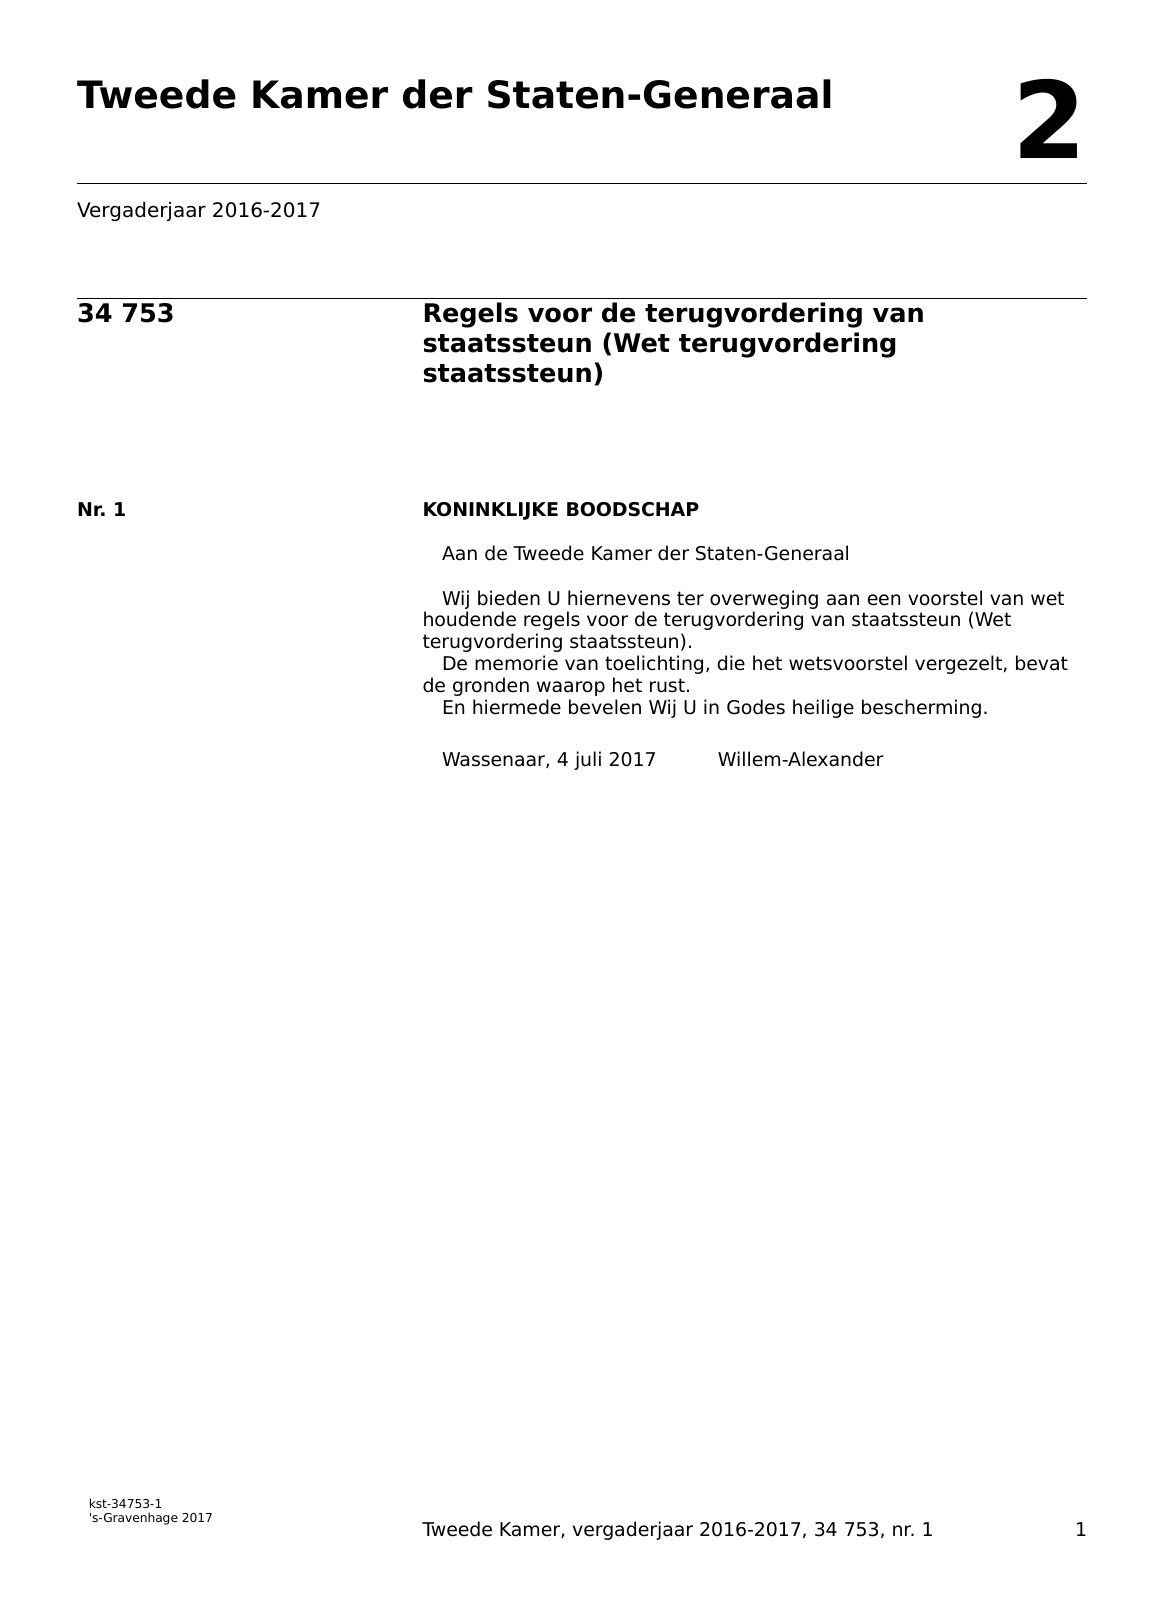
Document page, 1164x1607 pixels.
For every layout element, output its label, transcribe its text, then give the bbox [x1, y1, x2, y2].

table_header Tweede Kamer der Staten-Generaal [77, 59, 886, 183]
text Aan de Tweede Kamer der Staten-Generaal [422, 543, 1087, 565]
text En hiermede bevelen Wij U in Godes heilige bescherming. [422, 697, 1087, 719]
table_cell Vergaderjaar 2016-2017 [77, 184, 1087, 298]
subtitle Nr. 1 KONINKLIJKE BOODSCHAP [77, 499, 1087, 521]
text De memorie van toelichting, die het wetsvoorstel vergezelt, bevat de gronden waarop het rust. [422, 653, 1087, 697]
text kst-34753-1 [88, 1497, 323, 1511]
text 's-Gravenhage 2017 [88, 1511, 323, 1525]
table_header 2 [886, 59, 1087, 183]
subtitle 34 753 Regels voor de terugvordering van staatssteun (Wet terugvordering staatssteun) [77, 299, 1087, 388]
text Wassenaar, 4 juli 2017 Willem-Alexander [422, 749, 1087, 771]
text Wij bieden U hiernevens ter overweging aan een voorstel van wet houdende regels voor de terugvordering van staatssteun (Wet terugvordering staatssteun). [422, 587, 1087, 653]
